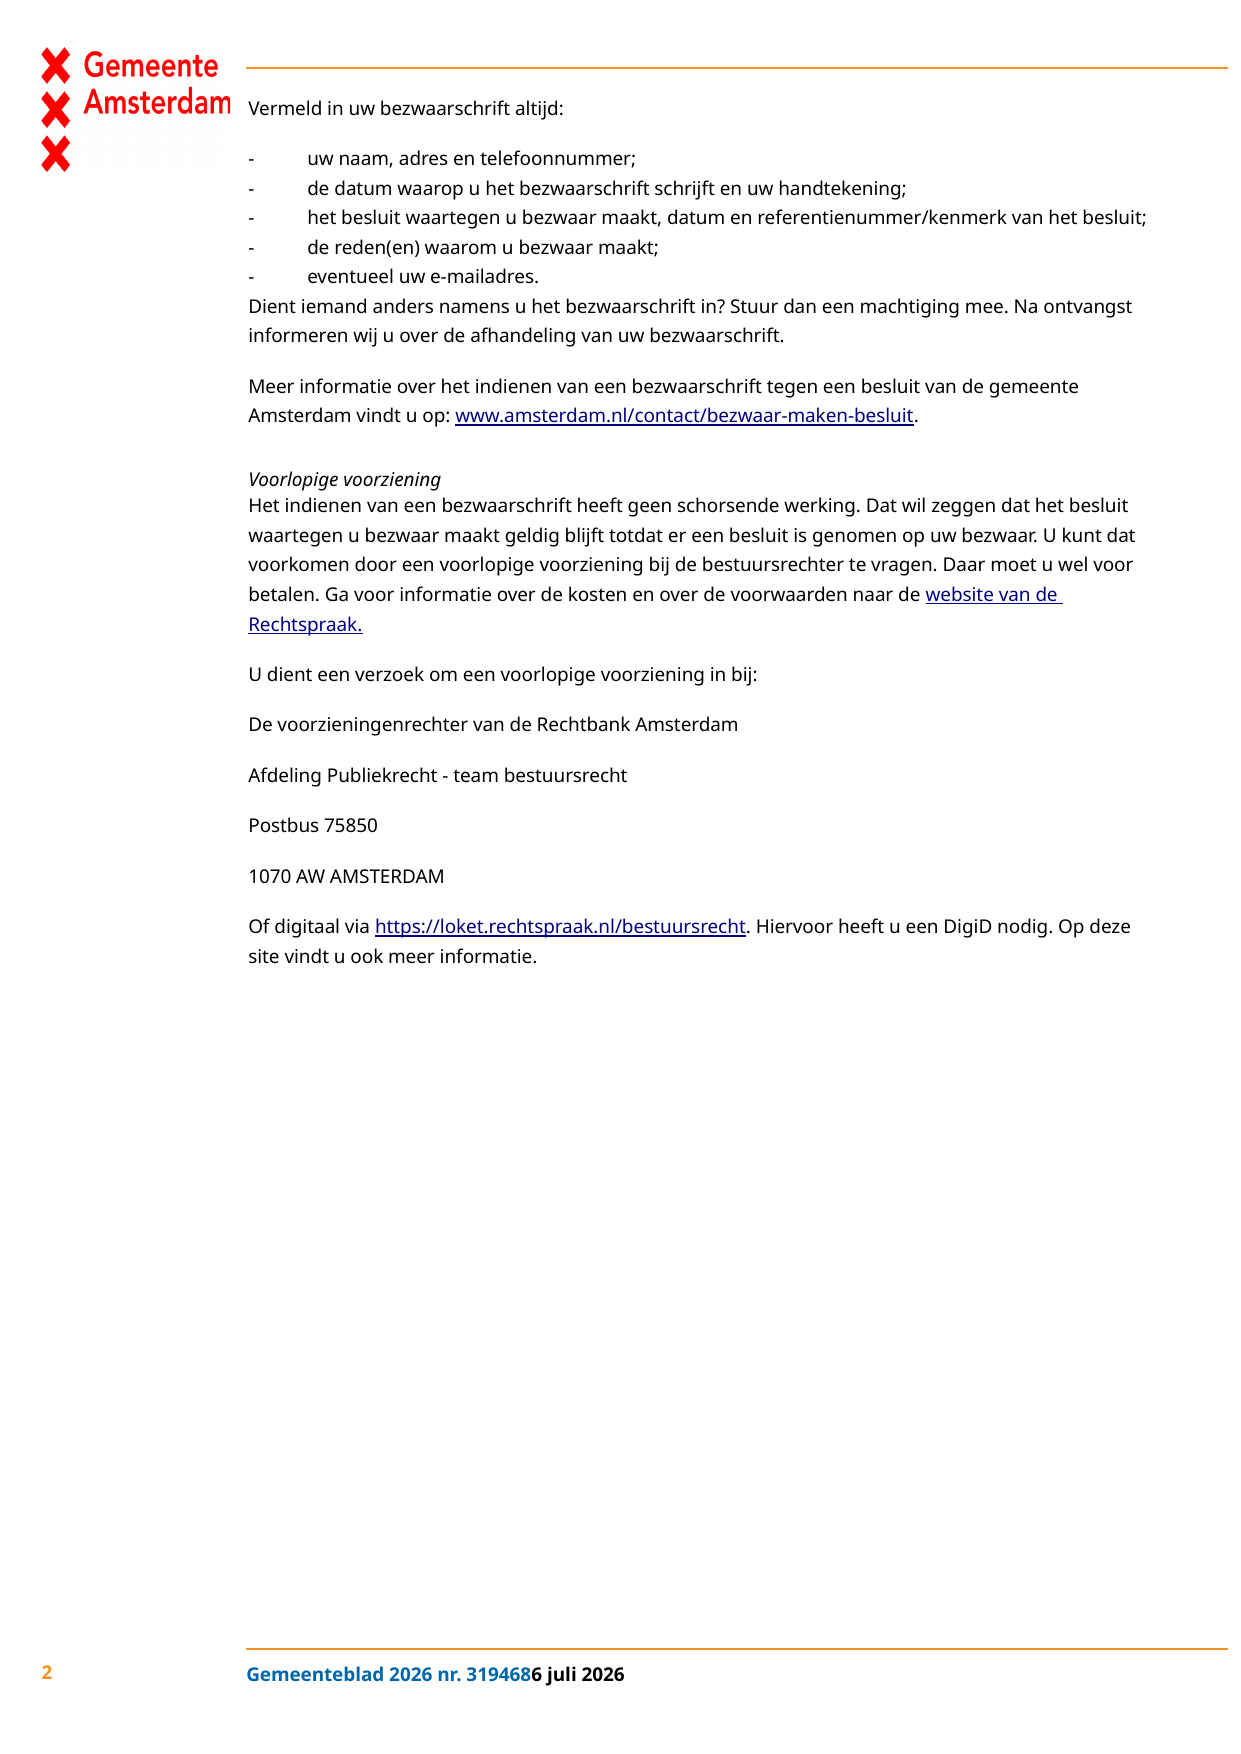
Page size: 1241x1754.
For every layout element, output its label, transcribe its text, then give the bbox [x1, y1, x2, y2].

list het besluit waartegen u bezwaar maakt, datum en referentienummer/kenmerk van het besluit; [248, 204, 1152, 230]
text Het indienen van een bezwaarschrift heeft geen schorsende werking. Dat wil zeggen dat het besluit waartegen u bezwaar maakt geldig blijft totdat er een besluit is genomen op uw bezwaar. U kunt dat voorkomen door een voorlopige voorziening bij de bestuursrechter te vragen. Daar moet u wel voor betalen. Ga voor informatie over de kosten en over de voorwaarden naar de website van de Rechtspraak. [248, 492, 1152, 636]
text Voorlopige voorziening [248, 467, 1152, 492]
text 1070 AW AMSTERDAM [248, 863, 1152, 888]
list de reden(en) waarom u bezwaar maakt; [248, 234, 1152, 260]
text Afdeling Publiekrecht - team bestuursrecht [248, 762, 1152, 788]
text Of digitaal via https://loket.rechtspraak.nl/bestuursrecht. Hiervoor heeft u een DigiD nodig. Op deze site vindt u ook meer informatie. [248, 913, 1152, 968]
list eventueel uw e-mailadres. [248, 263, 1152, 289]
list uw naam, adres en telefoonnummer; [248, 145, 1152, 171]
text Vermeld in uw bezwaarschrift altijd: [248, 95, 1152, 121]
text Postbus 75850 [248, 812, 1152, 838]
text U dient een verzoek om een voorlopige voorziening in bij: [248, 661, 1152, 687]
text De voorzieningenrechter van de Rechtbank Amsterdam [248, 712, 1152, 737]
list de datum waarop u het bezwaarschrift schrijft en uw handtekening; [248, 175, 1152, 201]
text Meer informatie over het indienen van een bezwaarschrift tegen een besluit van de gemeente Amsterdam vindt u op: www.amsterdam.nl/contact/bezwaar-maken-besluit. [248, 373, 1152, 428]
text Dient iemand anders namens u het bezwaarschrift in? Stuur dan een machtiging mee. Na ontvangst informeren wij u over de afhandeling van uw bezwaarschrift. [248, 293, 1152, 348]
picture [41, 47, 231, 172]
